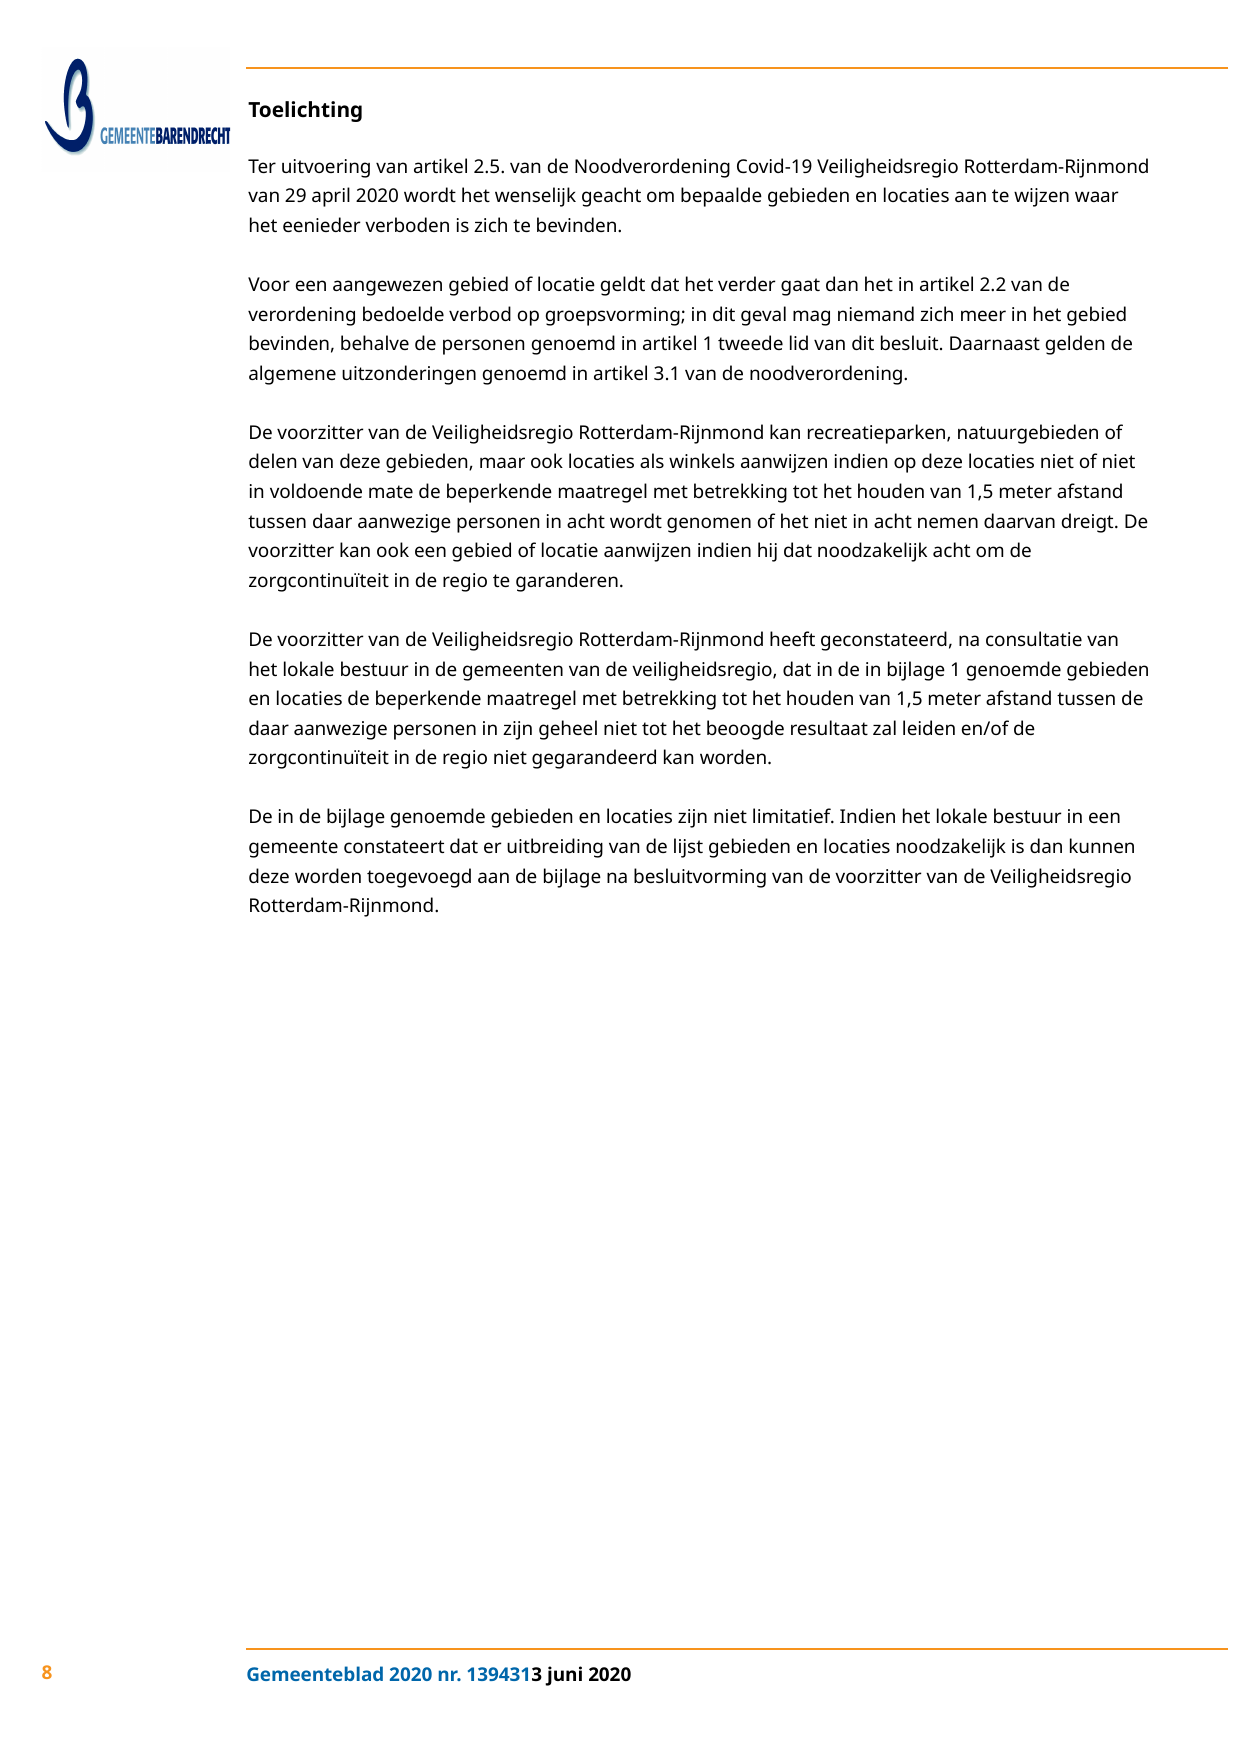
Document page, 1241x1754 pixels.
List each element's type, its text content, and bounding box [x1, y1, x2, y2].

text Ter uitvoering van artikel 2.5. van de Noodverordening Covid-19 Veiligheidsregio Rotterdam-Rijnmond van 29 april 2020 wordt het wenselijk geacht om bepaalde gebieden en locaties aan te wijzen waar het eenieder verboden is zich te bevinden. [248, 153, 1152, 238]
text De voorzitter van de Veiligheidsregio Rotterdam-Rijnmond kan recreatieparken, natuurgebieden of delen van deze gebieden, maar ook locaties als winkels aanwijzen indien op deze locaties niet of niet in voldoende mate de beperkende maatregel met betrekking tot het houden van 1,5 meter afstand tussen daar aanwezige personen in acht wordt genomen of het niet in acht nemen daarvan dreigt. De voorzitter kan ook een gebied of locatie aanwijzen indien hij dat noodzakelijk acht om de zorgcontinuïteit in de regio te garanderen. [248, 419, 1152, 593]
text De in de bijlage genoemde gebieden en locaties zijn niet limitatief. Indien het lokale bestuur in een gemeente constateert dat er uitbreiding van de lijst gebieden en locaties noodzakelijk is dan kunnen deze worden toegevoegd aan de bijlage na besluitvorming van de voorzitter van de Veiligheidsregio Rotterdam-Rijnmond. [248, 804, 1152, 918]
text Toelichting [248, 95, 1152, 123]
text Voor een aangewezen gebied of locatie geldt dat het verder gaat dan het in artikel 2.2 van de verordening bedoelde verbod op groepsvorming; in dit geval mag niemand zich meer in het gebied bevinden, behalve de personen genoemd in artikel 1 tweede lid van dit besluit. Daarnaast gelden de algemene uitzonderingen genoemd in artikel 3.1 van de noodverordening. [248, 271, 1152, 386]
picture [41, 47, 231, 172]
text De voorzitter van de Veiligheidsregio Rotterdam-Rijnmond heeft geconstateerd, na consultatie van het lokale bestuur in de gemeenten van de veiligheidsregio, dat in de in bijlage 1 genoemde gebieden en locaties de beperkende maatregel met betrekking tot het houden van 1,5 meter afstand tussen de daar aanwezige personen in zijn geheel niet tot het beoogde resultaat zal leiden en/of de zorgcontinuïteit in de regio niet gegarandeerd kan worden. [248, 626, 1152, 770]
